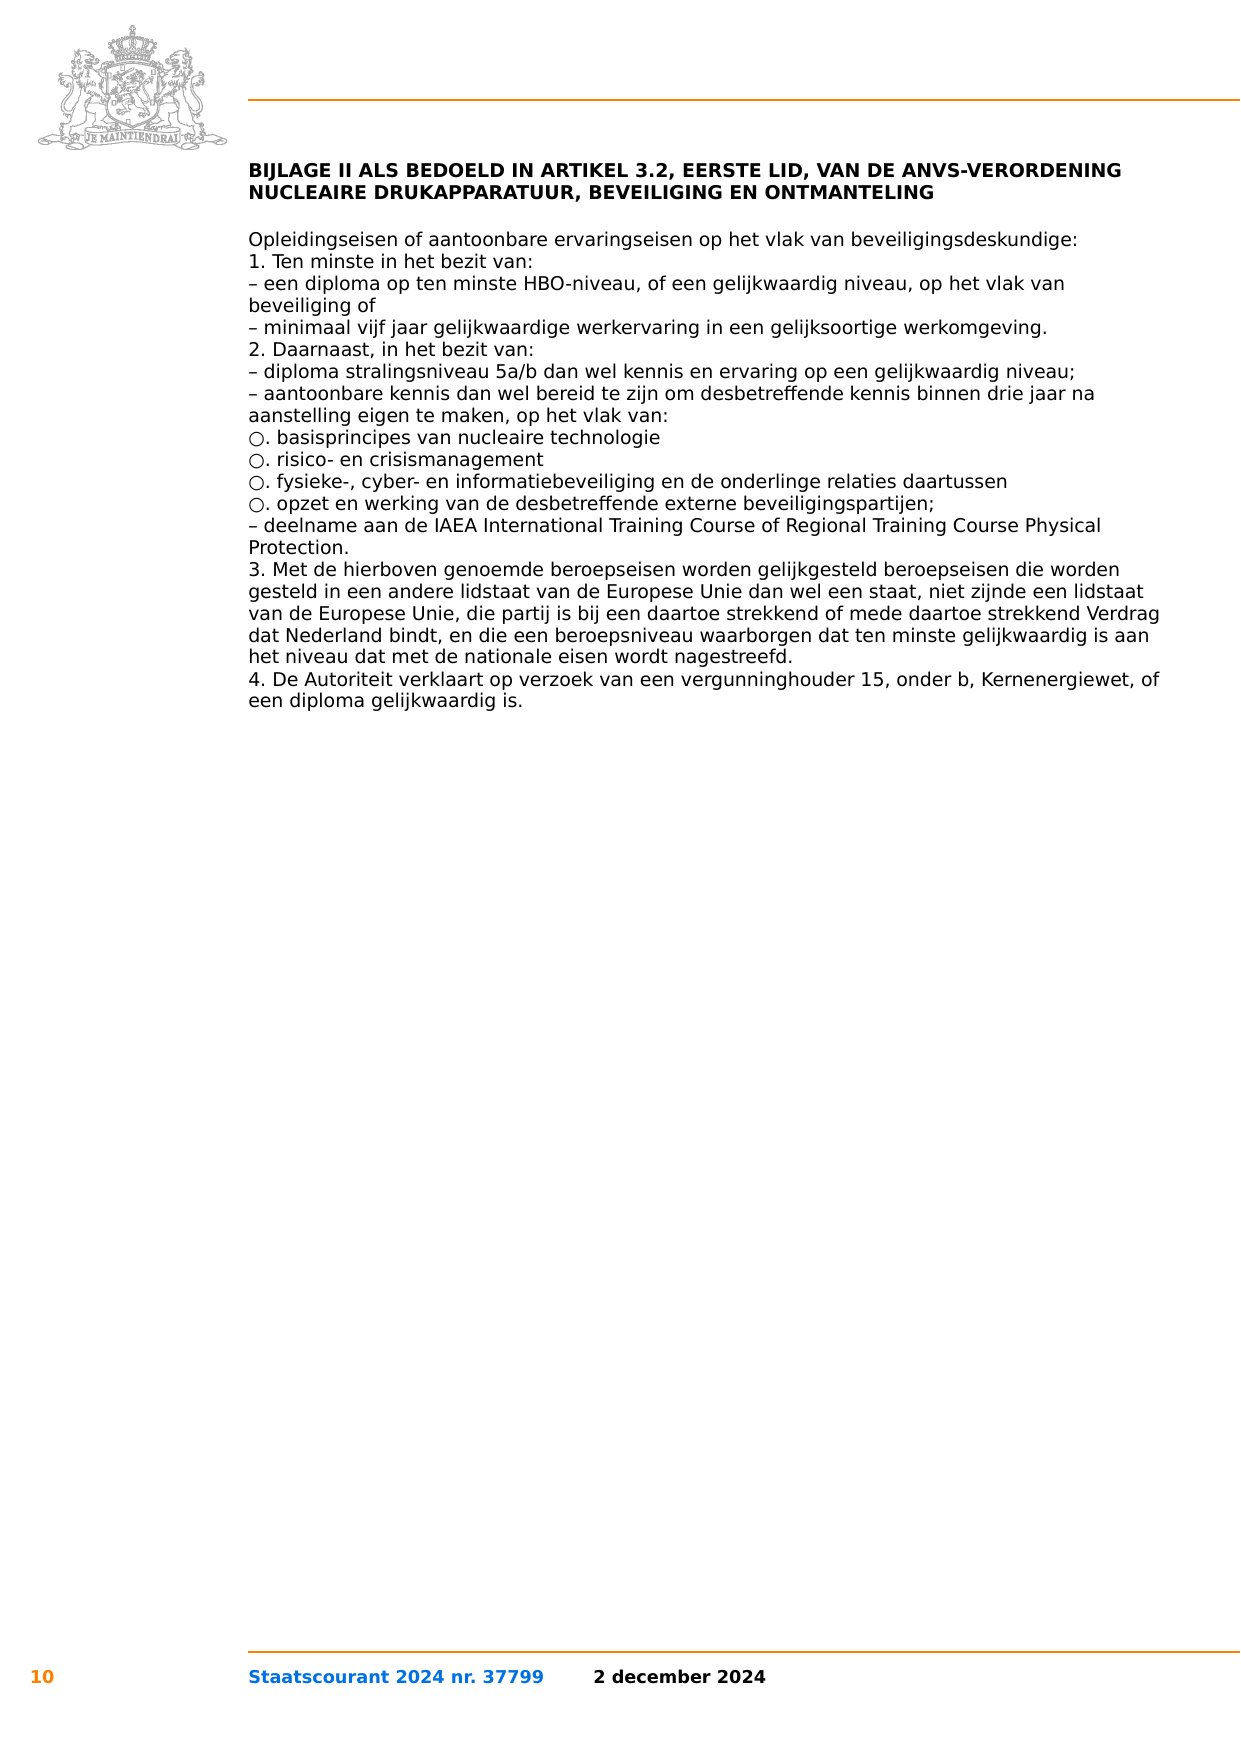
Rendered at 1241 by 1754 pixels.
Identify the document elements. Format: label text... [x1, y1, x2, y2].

text – diploma stralingsniveau 5a/b dan wel kennis en ervaring op een gelijkwaardig niveau; [248, 361, 1163, 383]
text 4. De Autoriteit verklaart op verzoek van een vergunninghouder 15, onder b, Kernenergiewet, of een diploma gelijkwaardig is. [248, 668, 1163, 712]
text – een diploma op ten minste HBO-niveau, of een gelijkwaardig niveau, op het vlak van beveiliging of [248, 273, 1163, 317]
text ○. risico- en crisismanagement [248, 449, 1163, 471]
text Opleidingseisen of aantoonbare ervaringseisen op het vlak van beveiligingsdeskundige: [248, 229, 1163, 251]
subtitle BIJLAGE II ALS BEDOELD IN ARTIKEL 3.2, EERSTE LID, VAN DE ANVS-VERORDENING NUCLEAIRE DRUKAPPARATUUR, BEVEILIGING EN ONTMANTELING [248, 160, 1163, 204]
text – aantoonbare kennis dan wel bereid te zijn om desbetreffende kennis binnen drie jaar na aanstelling eigen te maken, op het vlak van: [248, 383, 1163, 427]
picture [38, 25, 227, 150]
text 2. Daarnaast, in het bezit van: [248, 339, 1163, 361]
text 3. Met de hierboven genoemde beroepseisen worden gelijkgesteld beroepseisen die worden gesteld in een andere lidstaat van de Europese Unie dan wel een staat, niet zijnde een lidstaat van de Europese Unie, die partij is bij een daartoe strekkend of mede daartoe strekkend Verdrag dat Nederland bindt, en die een beroepsniveau waarborgen dat ten minste gelijkwaardig is aan het niveau dat met de nationale eisen wordt nagestreefd. [248, 558, 1163, 668]
text – minimaal vijf jaar gelijkwaardige werkervaring in een gelijksoortige werkomgeving. [248, 317, 1163, 339]
text – deelname aan de IAEA International Training Course of Regional Training Course Physical Protection. [248, 514, 1163, 558]
text ○. fysieke-, cyber- en informatiebeveiliging en de onderlinge relaties daartussen [248, 471, 1163, 493]
text ○. opzet en werking van de desbetreffende externe beveiligingspartijen; [248, 493, 1163, 514]
text ○. basisprincipes van nucleaire technologie [248, 427, 1163, 449]
text 1. Ten minste in het bezit van: [248, 251, 1163, 273]
